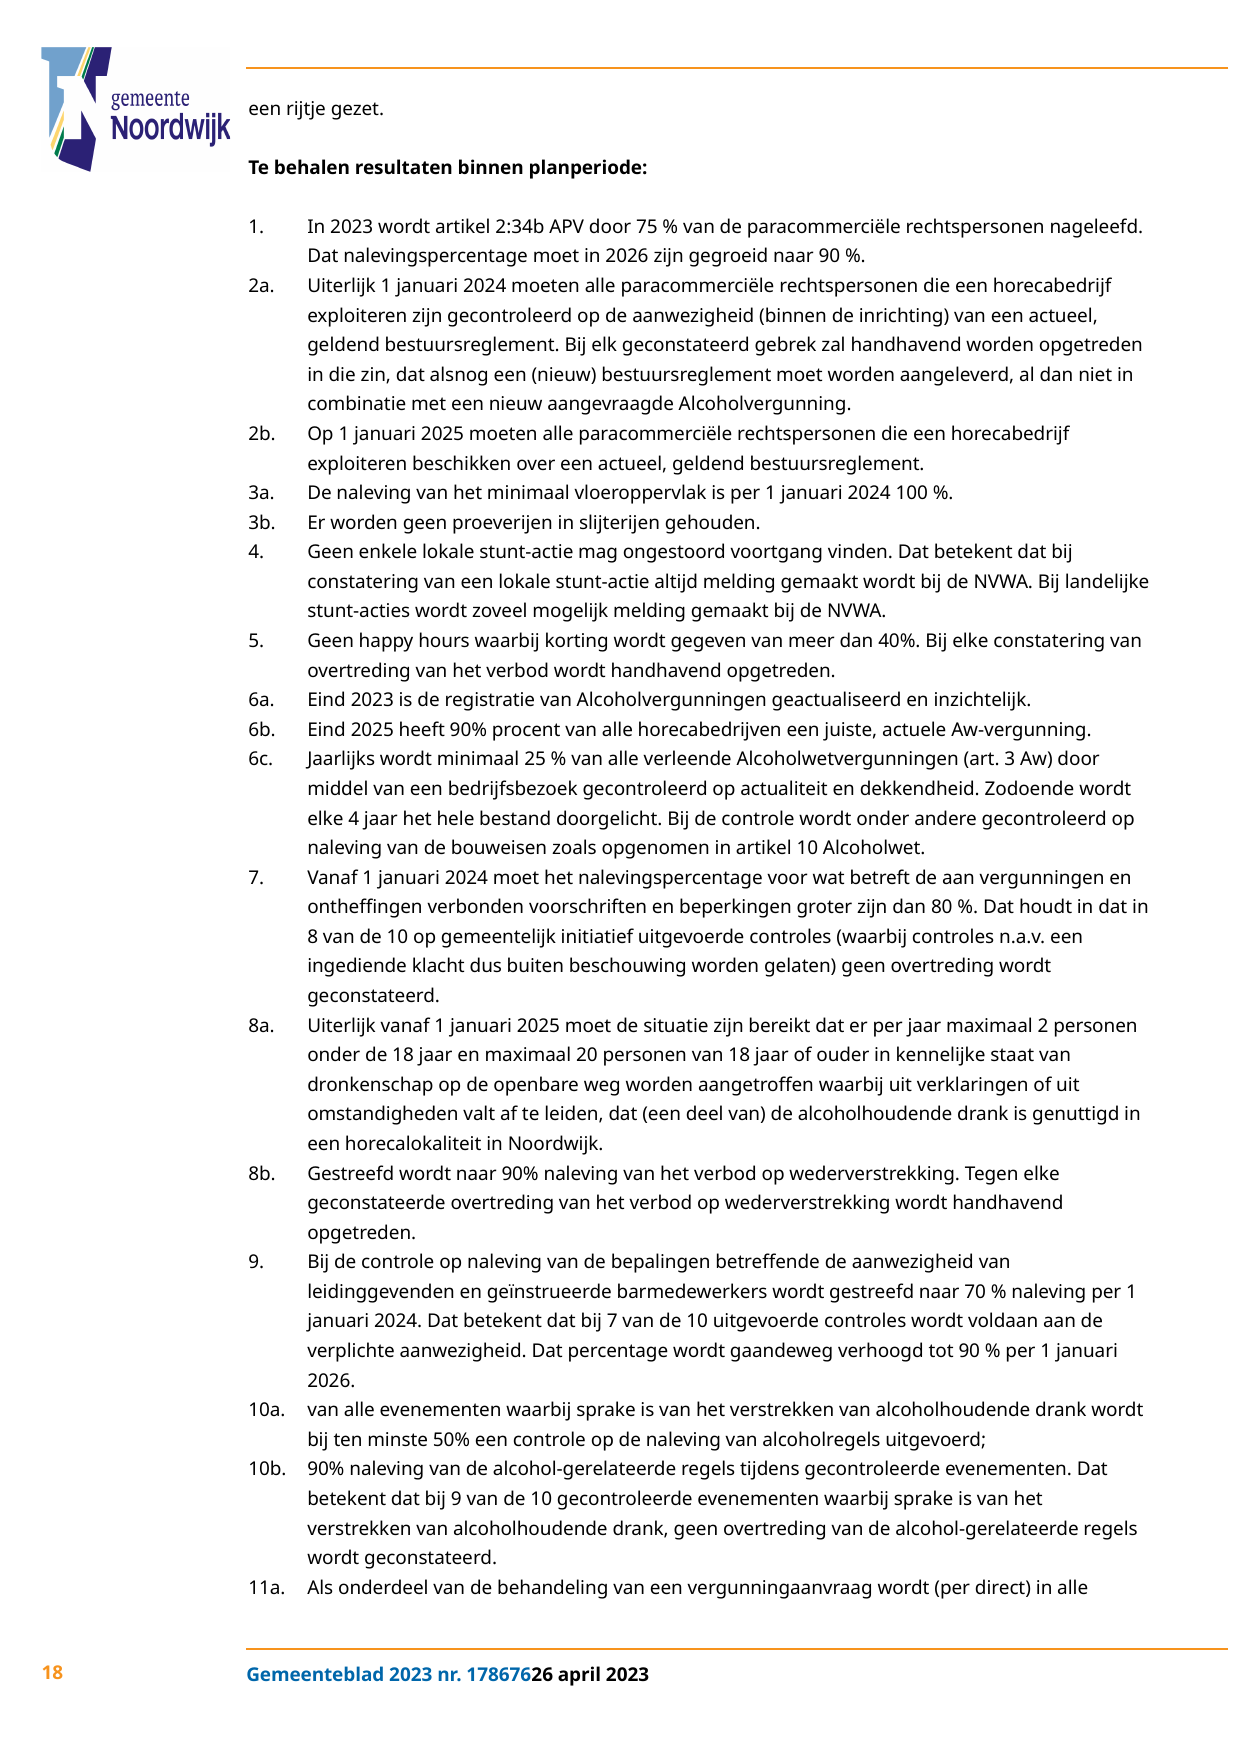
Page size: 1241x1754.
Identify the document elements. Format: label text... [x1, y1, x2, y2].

list Eind 2025 heeft 90% procent van alle horecabedrijven een juiste, actuele Aw-vergunning. [248, 716, 1152, 742]
text Te behalen resultaten binnen planperiode: [248, 154, 1152, 180]
list 90% naleving van de alcohol-gerelateerde regels tijdens gecontroleerde evenementen. Dat betekent dat bij 9 van de 10 gecontroleerde evenementen waarbij sprake is van het verstrekken van alcoholhoudende drank, geen overtreding van de alcohol-gerelateerde regels wordt geconstateerd. [248, 1456, 1152, 1570]
list Uiterlijk vanaf 1 januari 2025 moet de situatie zijn bereikt dat er per jaar maximaal 2 personen onder de 18 jaar en maximaal 20 personen van 18 jaar of ouder in kennelijke staat van dronkenschap op de openbare weg worden aangetroffen waarbij uit verklaringen of uit omstandigheden valt af te leiden, dat (een deel van) de alcoholhoudende drank is genuttigd in een horecalokaliteit in Noordwijk. [248, 1012, 1152, 1156]
text een rijtje gezet. [248, 95, 1152, 121]
list Gestreefd wordt naar 90% naleving van het verbod op wederverstrekking. Tegen elke geconstateerde overtreding van het verbod op wederverstrekking wordt handhavend opgetreden. [248, 1160, 1152, 1245]
list In 2023 wordt artikel 2:34b APV door 75 % van de paracommerciële rechtspersonen nageleefd. Dat nalevingspercentage moet in 2026 zijn gegroeid naar 90 %. [248, 213, 1152, 268]
picture [41, 47, 231, 172]
list Geen enkele lokale stunt-actie mag ongestoord voortgang vinden. Dat betekent dat bij constatering van een lokale stunt-actie altijd melding gemaakt wordt bij de NVWA. Bij landelijke stunt-acties wordt zoveel mogelijk melding gemaakt bij de NVWA. [248, 538, 1152, 623]
list van alle evenementen waarbij sprake is van het verstrekken van alcoholhoudende drank wordt bij ten minste 50% een controle op de naleving van alcoholregels uitgevoerd; [248, 1396, 1152, 1452]
list Bij de controle op naleving van de bepalingen betreffende de aanwezigheid van leidinggevenden en geïnstrueerde barmedewerkers wordt gestreefd naar 70 % naleving per 1 januari 2024. Dat betekent dat bij 7 van de 10 uitgevoerde controles wordt voldaan aan de verplichte aanwezigheid. Dat percentage wordt gaandeweg verhoogd tot 90 % per 1 januari 2026. [248, 1248, 1152, 1393]
list Uiterlijk 1 januari 2024 moeten alle paracommerciële rechtspersonen die een horecabedrijf exploiteren zijn gecontroleerd op de aanwezigheid (binnen de inrichting) van een actueel, geldend bestuursreglement. Bij elk geconstateerd gebrek zal handhavend worden opgetreden in die zin, dat alsnog een (nieuw) bestuursreglement moet worden aangeleverd, al dan niet in combinatie met een nieuw aangevraagde Alcoholvergunning. [248, 272, 1152, 416]
list Vanaf 1 januari 2024 moet het nalevingspercentage voor wat betreft de aan vergunningen en ontheffingen verbonden voorschriften en beperkingen groter zijn dan 80 %. Dat houdt in dat in 8 van de 10 op gemeentelijk initiatief uitgevoerde controles (waarbij controles n.a.v. een ingediende klacht dus buiten beschouwing worden gelaten) geen overtreding wordt geconstateerd. [248, 864, 1152, 1008]
list De naleving van het minimaal vloeroppervlak is per 1 januari 2024 100 %. [248, 479, 1152, 505]
list Op 1 januari 2025 moeten alle paracommerciële rechtspersonen die een horecabedrijf exploiteren beschikken over een actueel, geldend bestuursreglement. [248, 420, 1152, 476]
list Als onderdeel van de behandeling van een vergunningaanvraag wordt (per direct) in alle [248, 1574, 1152, 1600]
list Eind 2023 is de registratie van Alcoholvergunningen geactualiseerd en inzichtelijk. [248, 686, 1152, 712]
list Er worden geen proeverijen in slijterijen gehouden. [248, 509, 1152, 535]
list Jaarlijks wordt minimaal 25 % van alle verleende Alcoholwetvergunningen (art. 3 Aw) door middel van een bedrijfsbezoek gecontroleerd op actualiteit en dekkendheid. Zodoende wordt elke 4 jaar het hele bestand doorgelicht. Bij de controle wordt onder andere gecontroleerd op naleving van de bouweisen zoals opgenomen in artikel 10 Alcoholwet. [248, 746, 1152, 860]
list Geen happy hours waarbij korting wordt gegeven van meer dan 40%. Bij elke constatering van overtreding van het verbod wordt handhavend opgetreden. [248, 627, 1152, 683]
